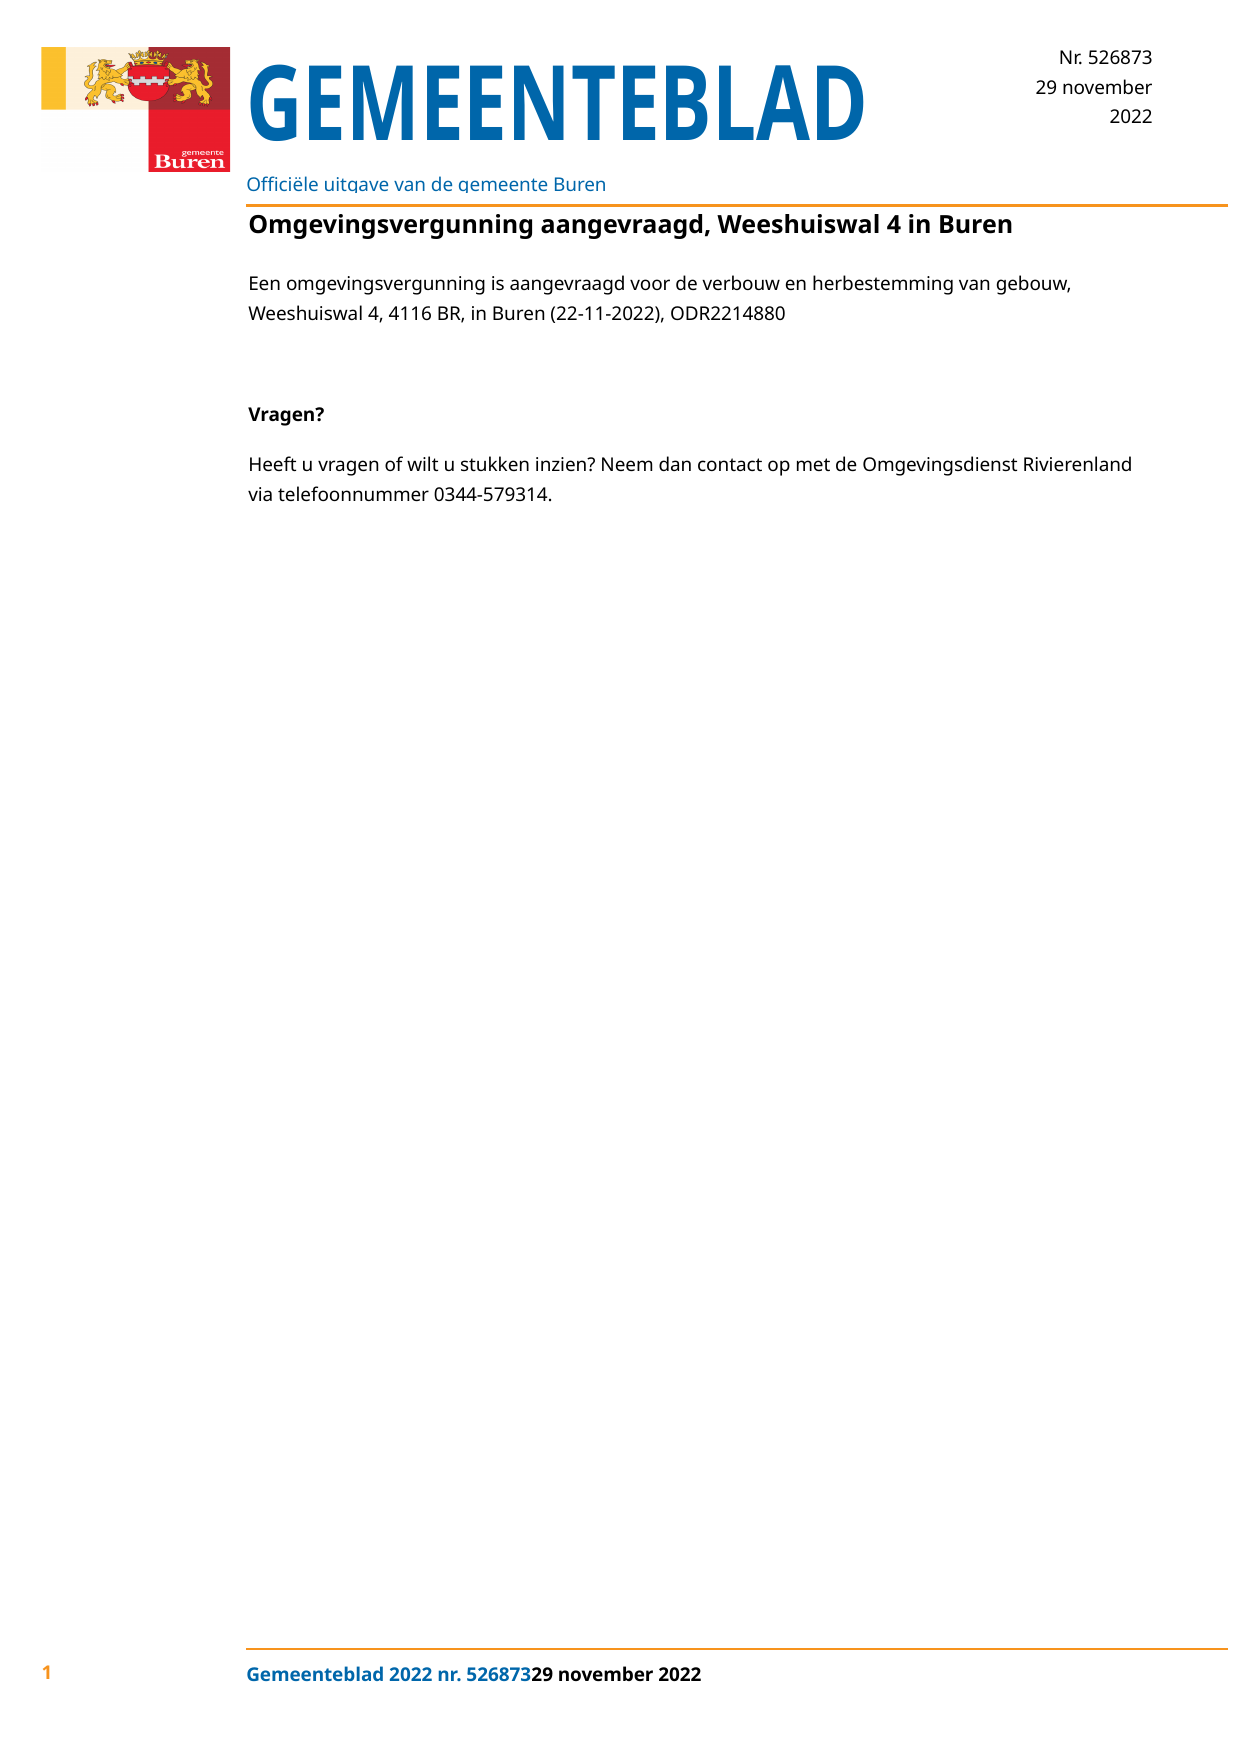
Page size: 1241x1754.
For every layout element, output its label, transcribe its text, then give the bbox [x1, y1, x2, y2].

text Omgevingsvergunning aangevraagd, Weeshuiswal 4 in Buren [248, 207, 1152, 241]
text Een omgevingsvergunning is aangevraagd voor de verbouw en herbestemming van gebouw, Weeshuiswal 4, 4116 BR, in Buren (22-11-2022), ODR2214880 [248, 270, 1152, 326]
picture [41, 47, 231, 172]
text Vragen? [248, 401, 1152, 426]
text Heeft u vragen of wilt u stukken inzien? Neem dan contact op met de Omgevingsdienst Rivierenland via telefoonnummer 0344-579314. [248, 451, 1152, 506]
